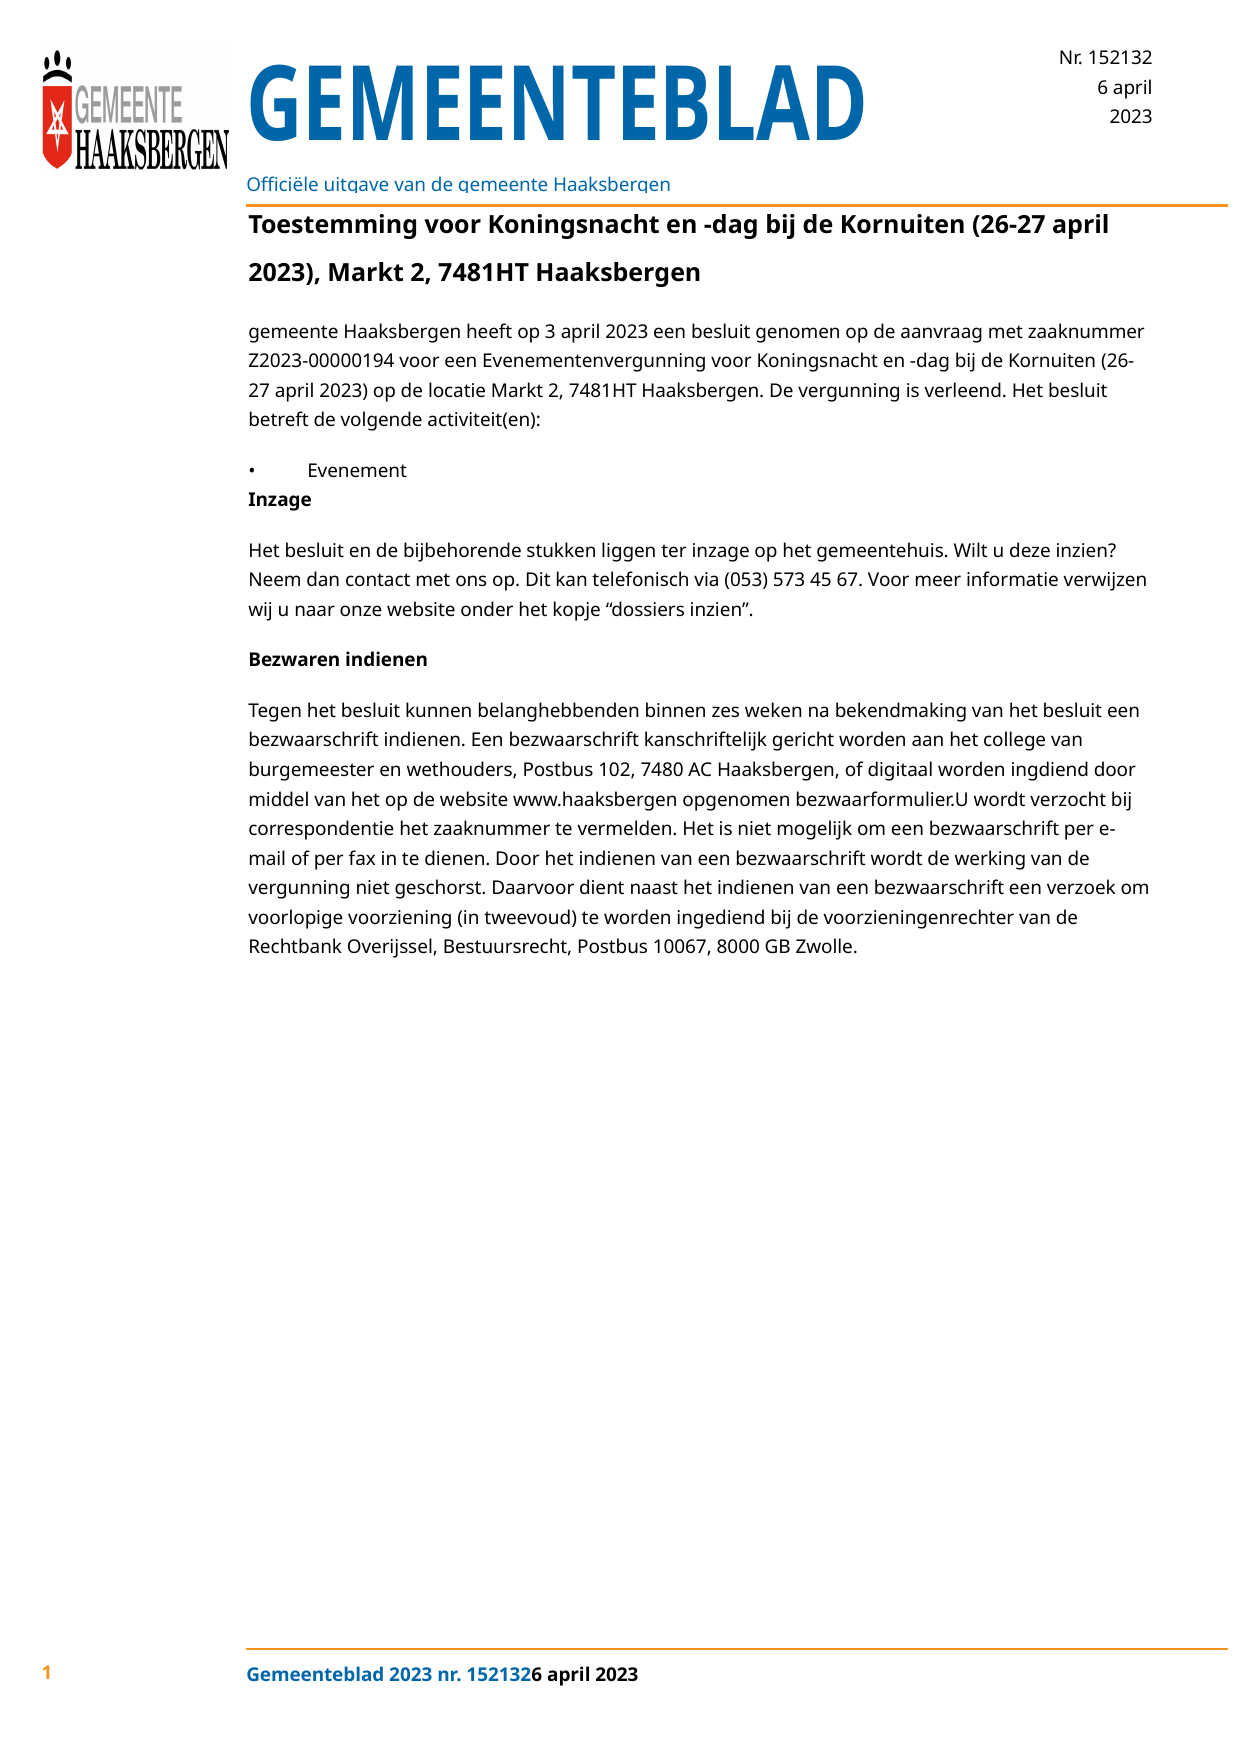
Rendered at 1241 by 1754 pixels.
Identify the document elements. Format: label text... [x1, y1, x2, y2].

text Toestemming voor Koningsnacht en -dag bij de Kornuiten (26-27 april 2023), Markt 2, 7481HT Haaksbergen [248, 207, 1152, 288]
text Bezwaren indienen [248, 647, 1152, 672]
text gemeente Haaksbergen heeft op 3 april 2023 een besluit genomen op de aanvraag met zaaknummer Z2023-00000194 voor een Evenementenvergunning voor Koningsnacht en -dag bij de Kornuiten (26-27 april 2023) op de locatie Markt 2, 7481HT Haaksbergen. De vergunning is verleend. Het besluit betreft de volgende activiteit(en): [248, 318, 1152, 432]
text Het besluit en de bijbehorende stukken liggen ter inzage op het gemeentehuis. Wilt u deze inzien? Neem dan contact met ons op. Dit kan telefonisch via (053) 573 45 67. Voor meer informatie verwijzen wij u naar onze website onder het kopje “dossiers inzien”. [248, 537, 1152, 622]
picture [41, 47, 231, 172]
text Inzage [248, 487, 1152, 512]
list Evenement [248, 457, 1152, 483]
text Tegen het besluit kunnen belanghebbenden binnen zes weken na bekendmaking van het besluit een bezwaarschrift indienen. Een bezwaarschrift kanschriftelijk gericht worden aan het college van burgemeester en wethouders, Postbus 102, 7480 AC Haaksbergen, of digitaal worden ingdiend door middel van het op de website www.haaksbergen opgenomen bezwaarformulier.U wordt verzocht bij correspondentie het zaaknummer te vermelden. Het is niet mogelijk om een bezwaarschrift per e-mail of per fax in te dienen. Door het indienen van een bezwaarschrift wordt de werking van de vergunning niet geschorst. Daarvoor dient naast het indienen van een bezwaarschrift een verzoek om voorlopige voorziening (in tweevoud) te worden ingediend bij de voorzieningenrechter van de Rechtbank Overijssel, Bestuursrecht, Postbus 10067, 8000 GB Zwolle. [248, 697, 1152, 959]
